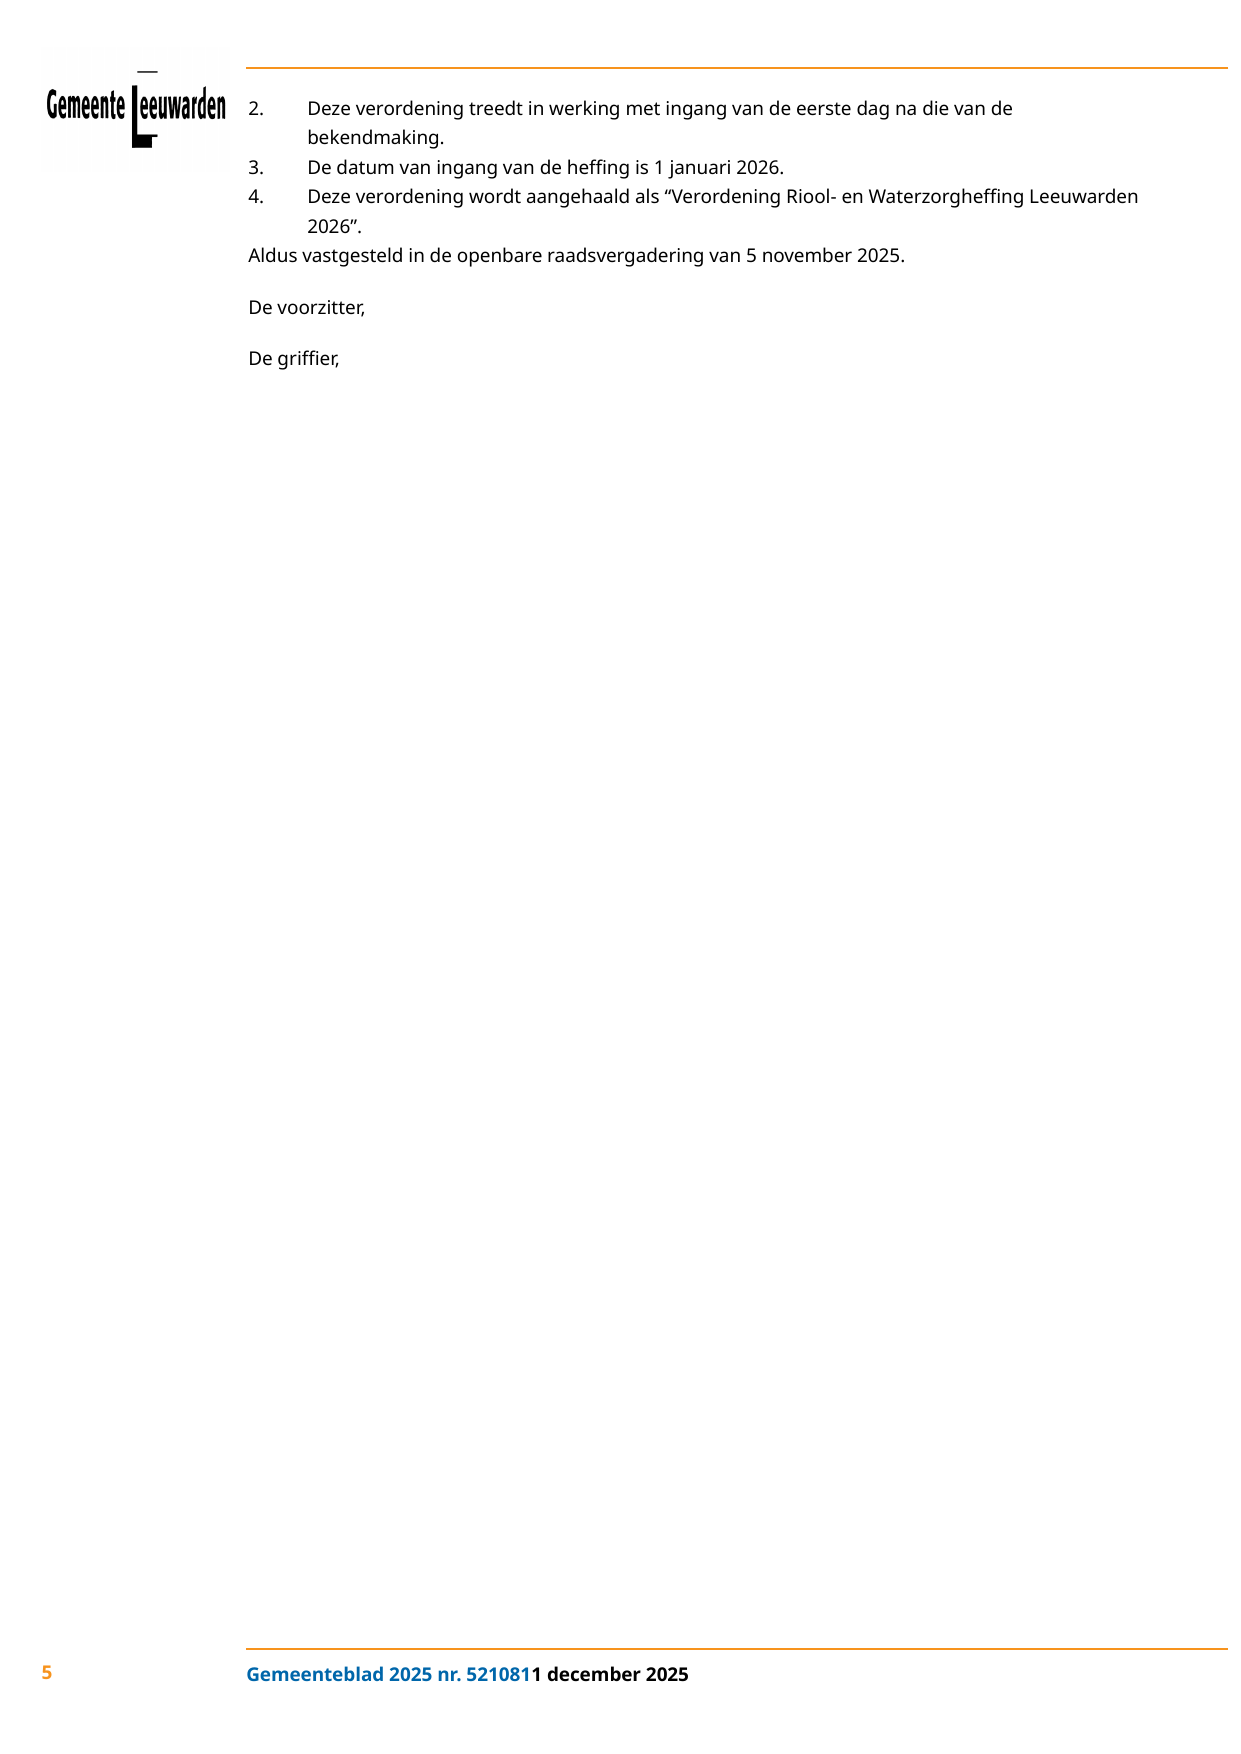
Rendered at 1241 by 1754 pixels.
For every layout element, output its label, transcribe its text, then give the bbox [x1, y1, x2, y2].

list De datum van ingang van de heffing is 1 januari 2026. [248, 154, 1152, 180]
text De griffier, [248, 346, 1152, 371]
list Deze verordening wordt aangehaald als “Verordening Riool- en Waterzorgheffing Leeuwarden 2026”. [248, 183, 1152, 239]
text De voorzitter, [248, 294, 1152, 320]
picture [41, 47, 231, 172]
list Deze verordening treedt in werking met ingang van de eerste dag na die van de bekendmaking. [248, 95, 1152, 150]
text Aldus vastgesteld in de openbare raadsvergadering van 5 november 2025. [248, 243, 1152, 268]
